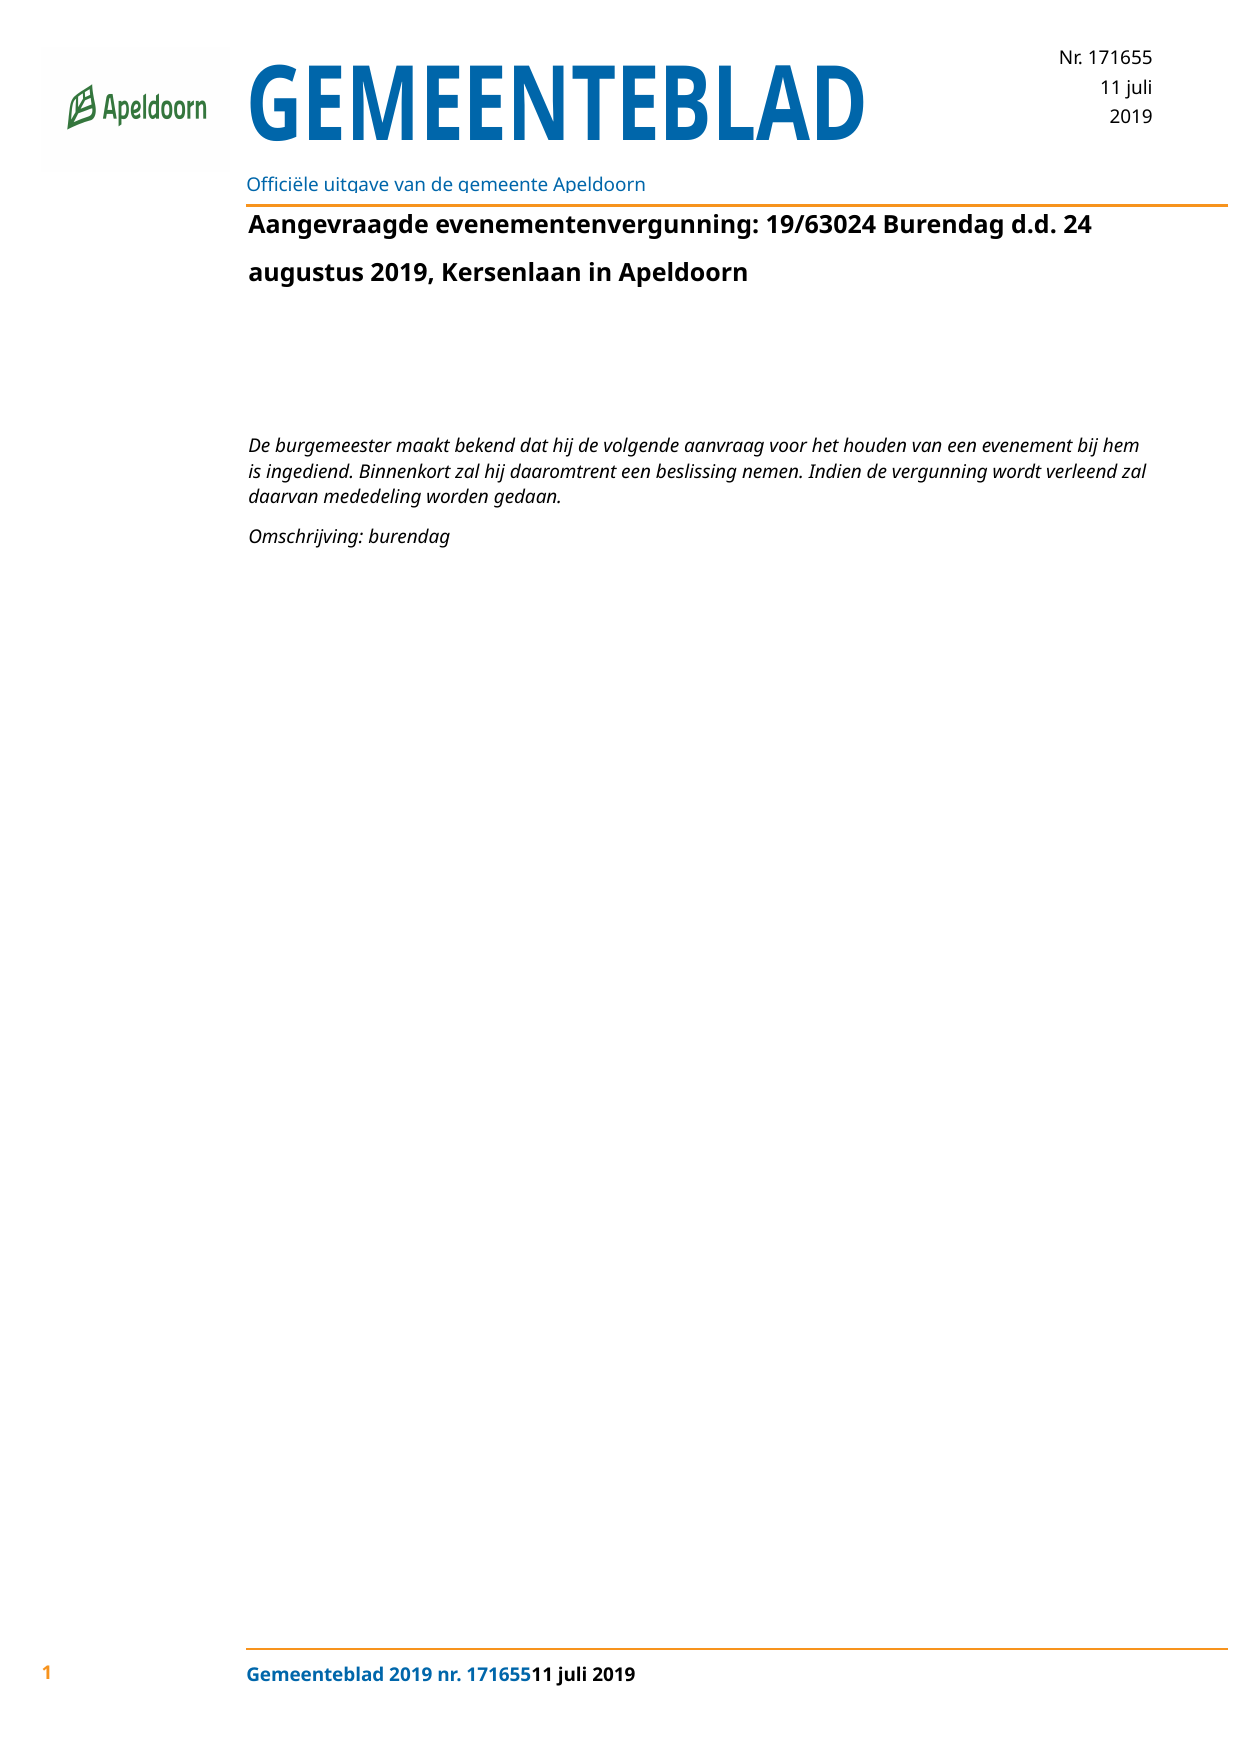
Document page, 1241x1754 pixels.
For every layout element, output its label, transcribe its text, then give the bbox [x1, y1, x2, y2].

text De burgemeester maakt bekend dat hij de volgende aanvraag voor het houden van een evenement bij hem is ingediend. Binnenkort zal hij daaromtrent een beslissing nemen. Indien de vergunning wordt verleend zal daarvan mededeling worden gedaan. [248, 432, 1152, 509]
picture [41, 47, 231, 172]
text Aangevraagde evenementenvergunning: 19/63024 Burendag d.d. 24 augustus 2019, Kersenlaan in Apeldoorn [248, 207, 1152, 288]
text Omschrijving: burendag [248, 523, 1152, 549]
